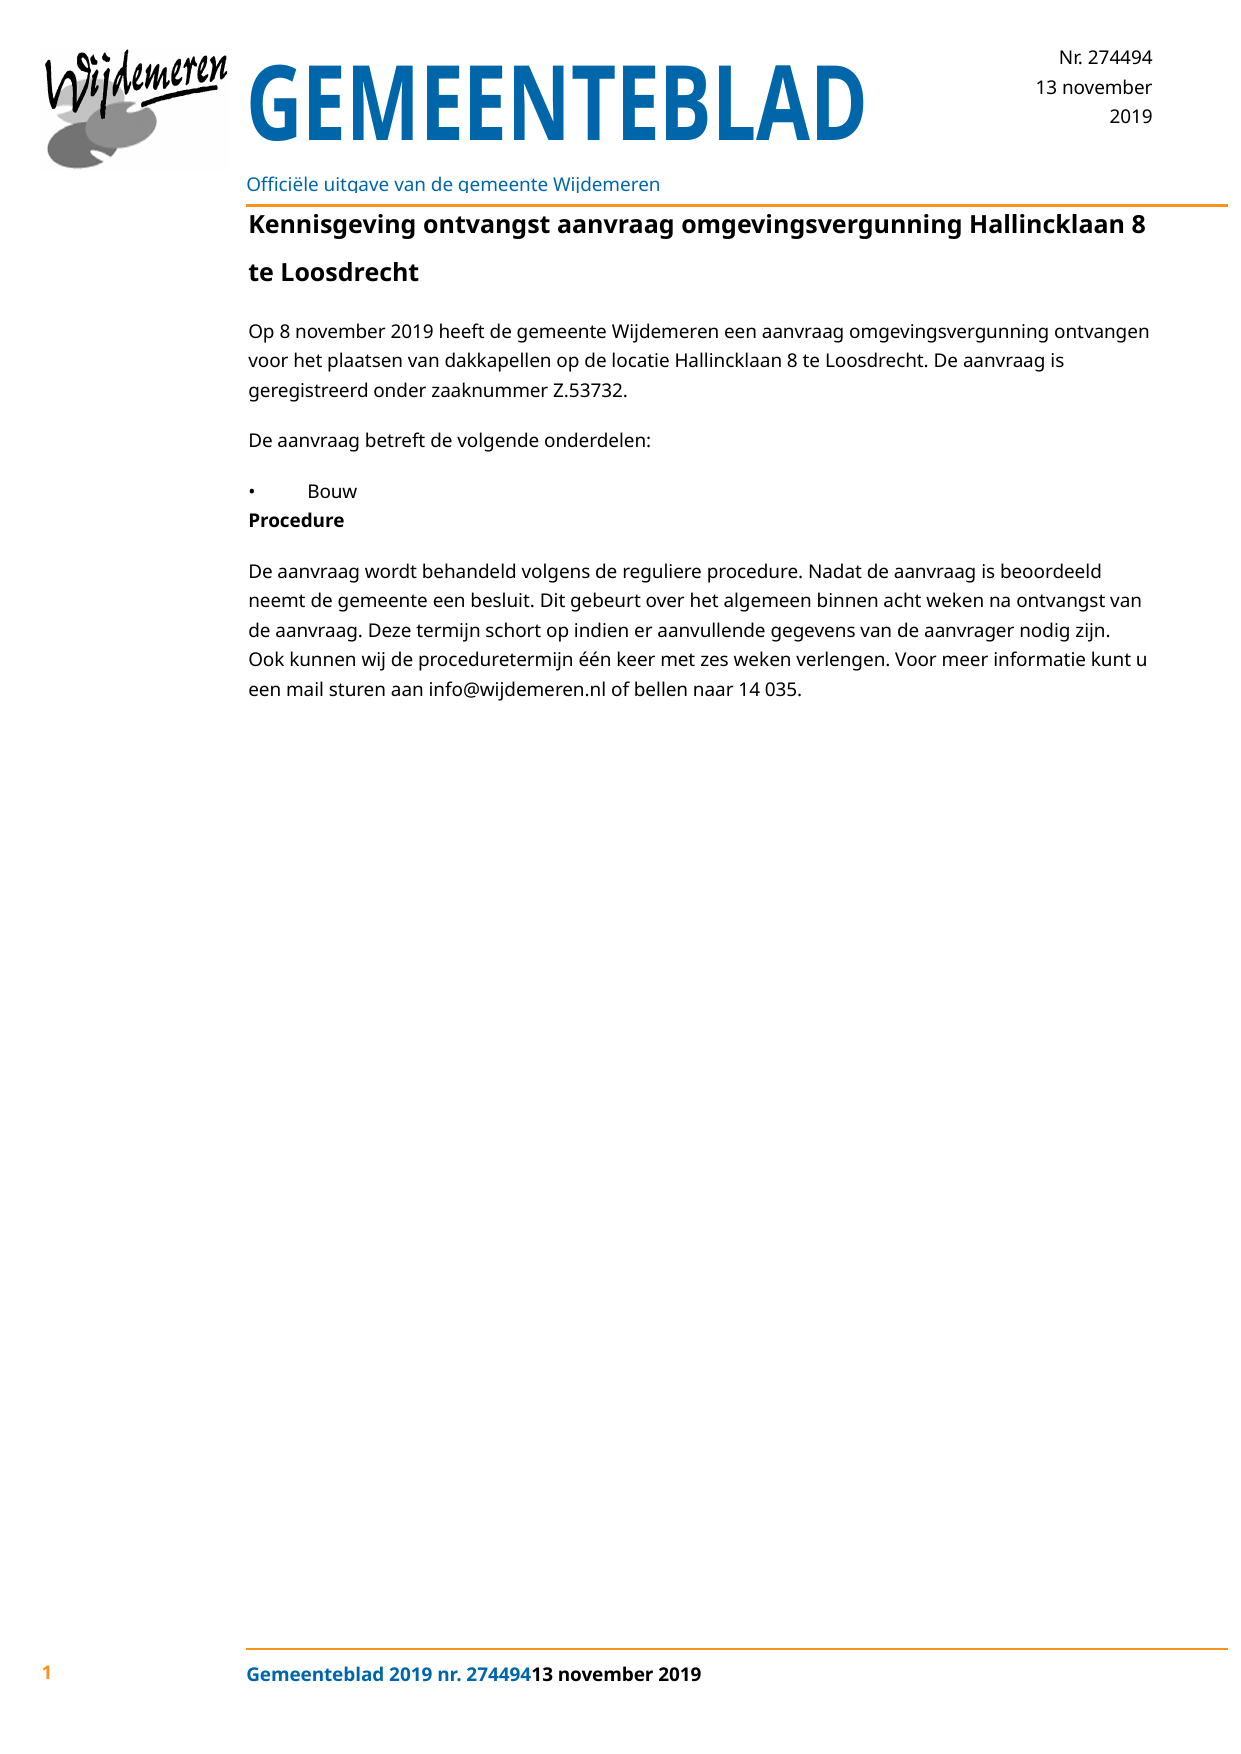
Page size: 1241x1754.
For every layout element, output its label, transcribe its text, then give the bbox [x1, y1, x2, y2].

text De aanvraag betreft de volgende onderdelen: [248, 427, 1152, 453]
text De aanvraag wordt behandeld volgens de reguliere procedure. Nadat de aanvraag is beoordeeld neemt de gemeente een besluit. Dit gebeurt over het algemeen binnen acht weken na ontvangst van de aanvraag. Deze termijn schort op indien er aanvullende gegevens van de aanvrager nodig zijn. Ook kunnen wij de proceduretermijn één keer met zes weken verlengen. Voor meer informatie kunt u een mail sturen aan info@wijdemeren.nl of bellen naar 14 035. [248, 558, 1152, 702]
text Kennisgeving ontvangst aanvraag omgevingsvergunning Hallincklaan 8 te Loosdrecht [248, 207, 1152, 288]
text Procedure [248, 507, 1152, 533]
text Op 8 november 2019 heeft de gemeente Wijdemeren een aanvraag omgevingsvergunning ontvangen voor het plaatsen van dakkapellen op de locatie Hallincklaan 8 te Loosdrecht. De aanvraag is geregistreerd onder zaaknummer Z.53732. [248, 318, 1152, 403]
list Bouw [248, 478, 1152, 504]
picture [41, 47, 231, 172]
